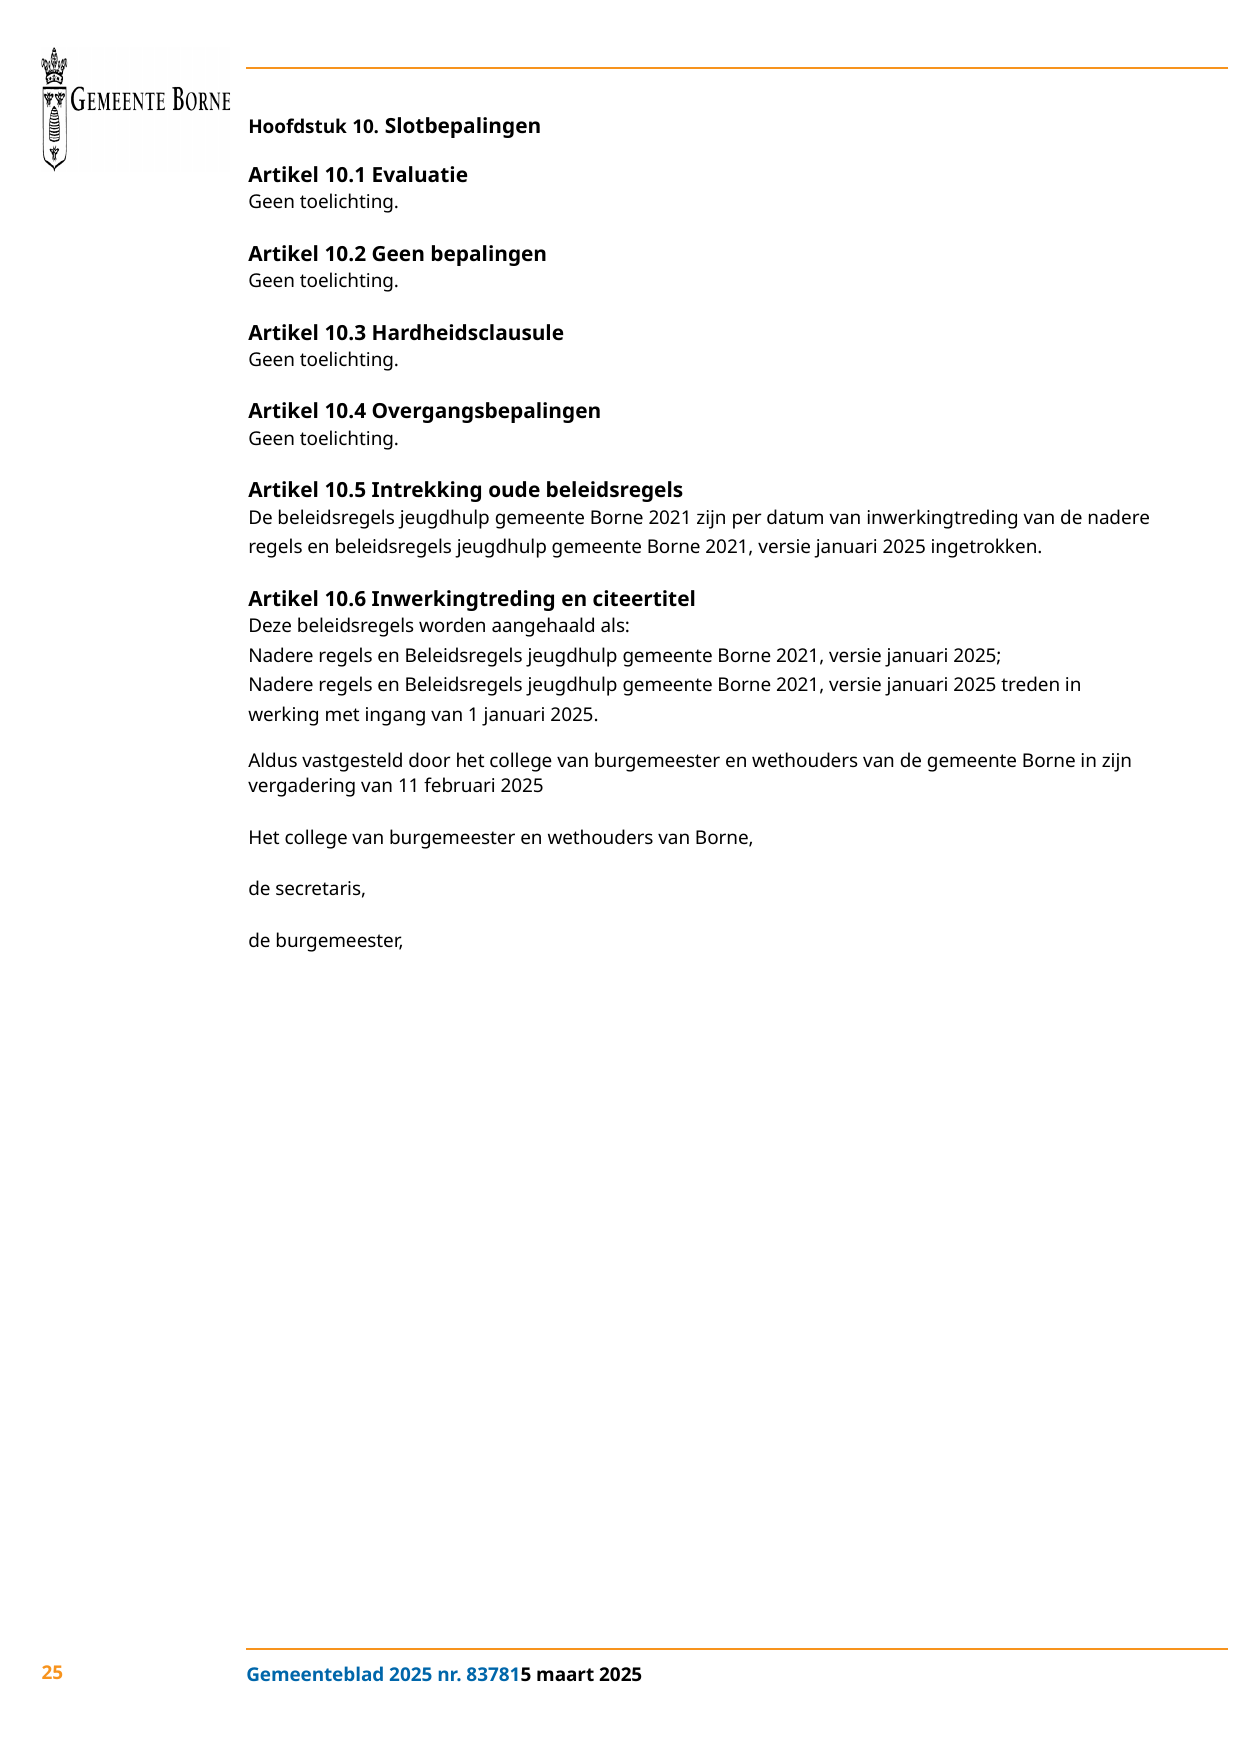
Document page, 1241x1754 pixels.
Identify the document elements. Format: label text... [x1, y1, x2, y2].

text de secretaris, [248, 875, 1152, 901]
text Nadere regels en Beleidsregels jeugdhulp gemeente Borne 2021, versie januari 2025; [248, 642, 1152, 668]
text Geen toelichting. [248, 346, 1152, 372]
text Het college van burgemeester en wethouders van Borne, [248, 824, 1152, 850]
text Hoofdstuk 10. Slotbepalingen [248, 111, 1152, 139]
text Artikel 10.4 Overgangsbepalingen [248, 397, 1152, 425]
picture [41, 47, 231, 172]
text Geen toelichting. [248, 267, 1152, 293]
text Artikel 10.2 Geen bepalingen [248, 239, 1152, 267]
text Artikel 10.5 Intrekking oude beleidsregels [248, 476, 1152, 504]
text Artikel 10.3 Hardheidsclausule [248, 318, 1152, 346]
text Aldus vastgesteld door het college van burgemeester en wethouders van de gemeente Borne in zijn vergadering van 11 februari 2025 [248, 747, 1152, 798]
text Nadere regels en Beleidsregels jeugdhulp gemeente Borne 2021, versie januari 2025 treden in werking met ingang van 1 januari 2025. [248, 672, 1152, 727]
text Geen toelichting. [248, 425, 1152, 451]
text de burgemeester, [248, 927, 1152, 953]
text Geen toelichting. [248, 188, 1152, 214]
text Artikel 10.1 Evaluatie [248, 160, 1152, 188]
text Artikel 10.6 Inwerkingtreding en citeertitel [248, 584, 1152, 612]
text De beleidsregels jeugdhulp gemeente Borne 2021 zijn per datum van inwerkingtreding van de nadere regels en beleidsregels jeugdhulp gemeente Borne 2021, versie januari 2025 ingetrokken. [248, 504, 1152, 559]
text Deze beleidsregels worden aangehaald als: [248, 612, 1152, 638]
